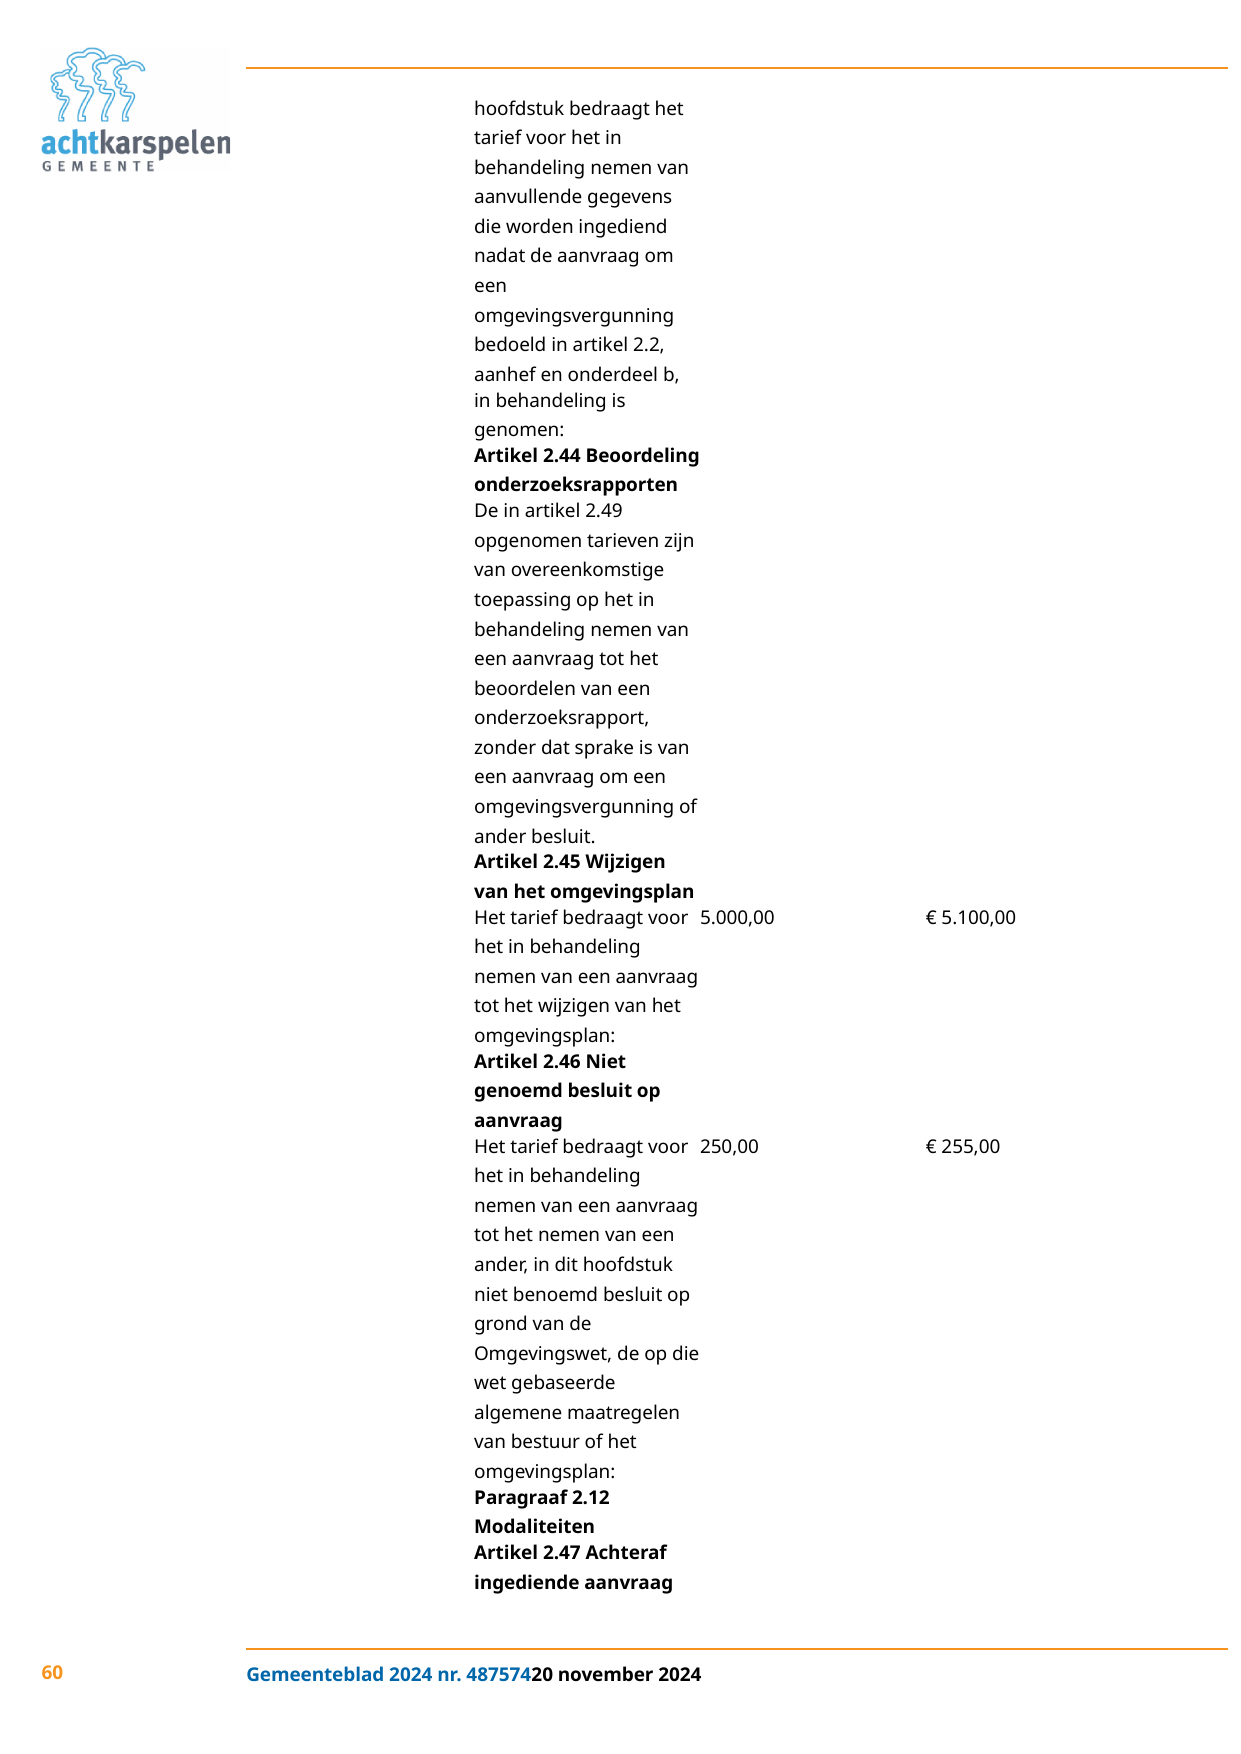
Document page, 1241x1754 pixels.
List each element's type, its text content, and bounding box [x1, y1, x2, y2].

table_cell Artikel 2.45 Wijzigen van het omgevingsplan [474, 849, 700, 904]
table_cell [248, 442, 474, 497]
table_cell [700, 1539, 926, 1594]
table_cell [248, 1133, 474, 1484]
table_cell [926, 849, 1152, 904]
table_cell € 255,00 [926, 1133, 1152, 1484]
picture [41, 47, 231, 172]
table_cell hoofdstuk bedraagt het tarief voor het in behandeling nemen van aanvullende gegevens die worden ingediend nadat de aanvraag om een omgevingsvergunning bedoeld in artikel 2.2, aanhef en onderdeel b, [474, 95, 700, 387]
table_cell [248, 387, 474, 442]
table_cell [700, 849, 926, 904]
table_cell De in artikel 2.49 opgenomen tarieven zijn van overeenkomstige toepassing op het in behandeling nemen van een aanvraag tot het beoordelen van een onderzoeksrapport, zonder dat sprake is van een aanvraag om een omgevingsvergunning of ander besluit. [474, 498, 700, 848]
table_cell [926, 1539, 1152, 1594]
table_cell [248, 849, 474, 904]
table_cell [926, 442, 1152, 497]
table_cell [700, 1048, 926, 1133]
table_cell [700, 1484, 926, 1539]
table_cell [700, 95, 926, 387]
table_cell [248, 498, 474, 848]
table_cell Artikel 2.46 Niet genoemd besluit op aanvraag [474, 1048, 700, 1133]
table_cell Het tarief bedraagt voor het in behandeling nemen van een aanvraag tot het wijzigen van het omgevingsplan: [474, 904, 700, 1048]
table_cell [248, 95, 474, 387]
table_cell [700, 498, 926, 848]
table_cell [700, 387, 926, 442]
table_cell [248, 1539, 474, 1594]
table_cell 250,00 [700, 1133, 926, 1484]
table_cell [926, 1484, 1152, 1539]
table_cell in behandeling is genomen: [474, 387, 700, 442]
table_cell Paragraaf 2.12 Modaliteiten [474, 1484, 700, 1539]
table_cell [248, 904, 474, 1048]
table_cell € 5.100,00 [926, 904, 1152, 1048]
table_cell [700, 442, 926, 497]
table_cell [248, 1484, 474, 1539]
table_cell [926, 1048, 1152, 1133]
table_cell 5.000,00 [700, 904, 926, 1048]
table_cell Artikel 2.44 Beoordeling onderzoeksrapporten [474, 442, 700, 497]
table_cell [248, 1048, 474, 1133]
table_cell [926, 95, 1152, 387]
table_cell Het tarief bedraagt voor het in behandeling nemen van een aanvraag tot het nemen van een ander, in dit hoofdstuk niet benoemd besluit op grond van de Omgevingswet, de op die wet gebaseerde algemene maatregelen van bestuur of het omgevingsplan: [474, 1133, 700, 1484]
table_cell [926, 498, 1152, 848]
table_cell Artikel 2.47 Achteraf ingediende aanvraag [474, 1539, 700, 1594]
table_cell [926, 387, 1152, 442]
